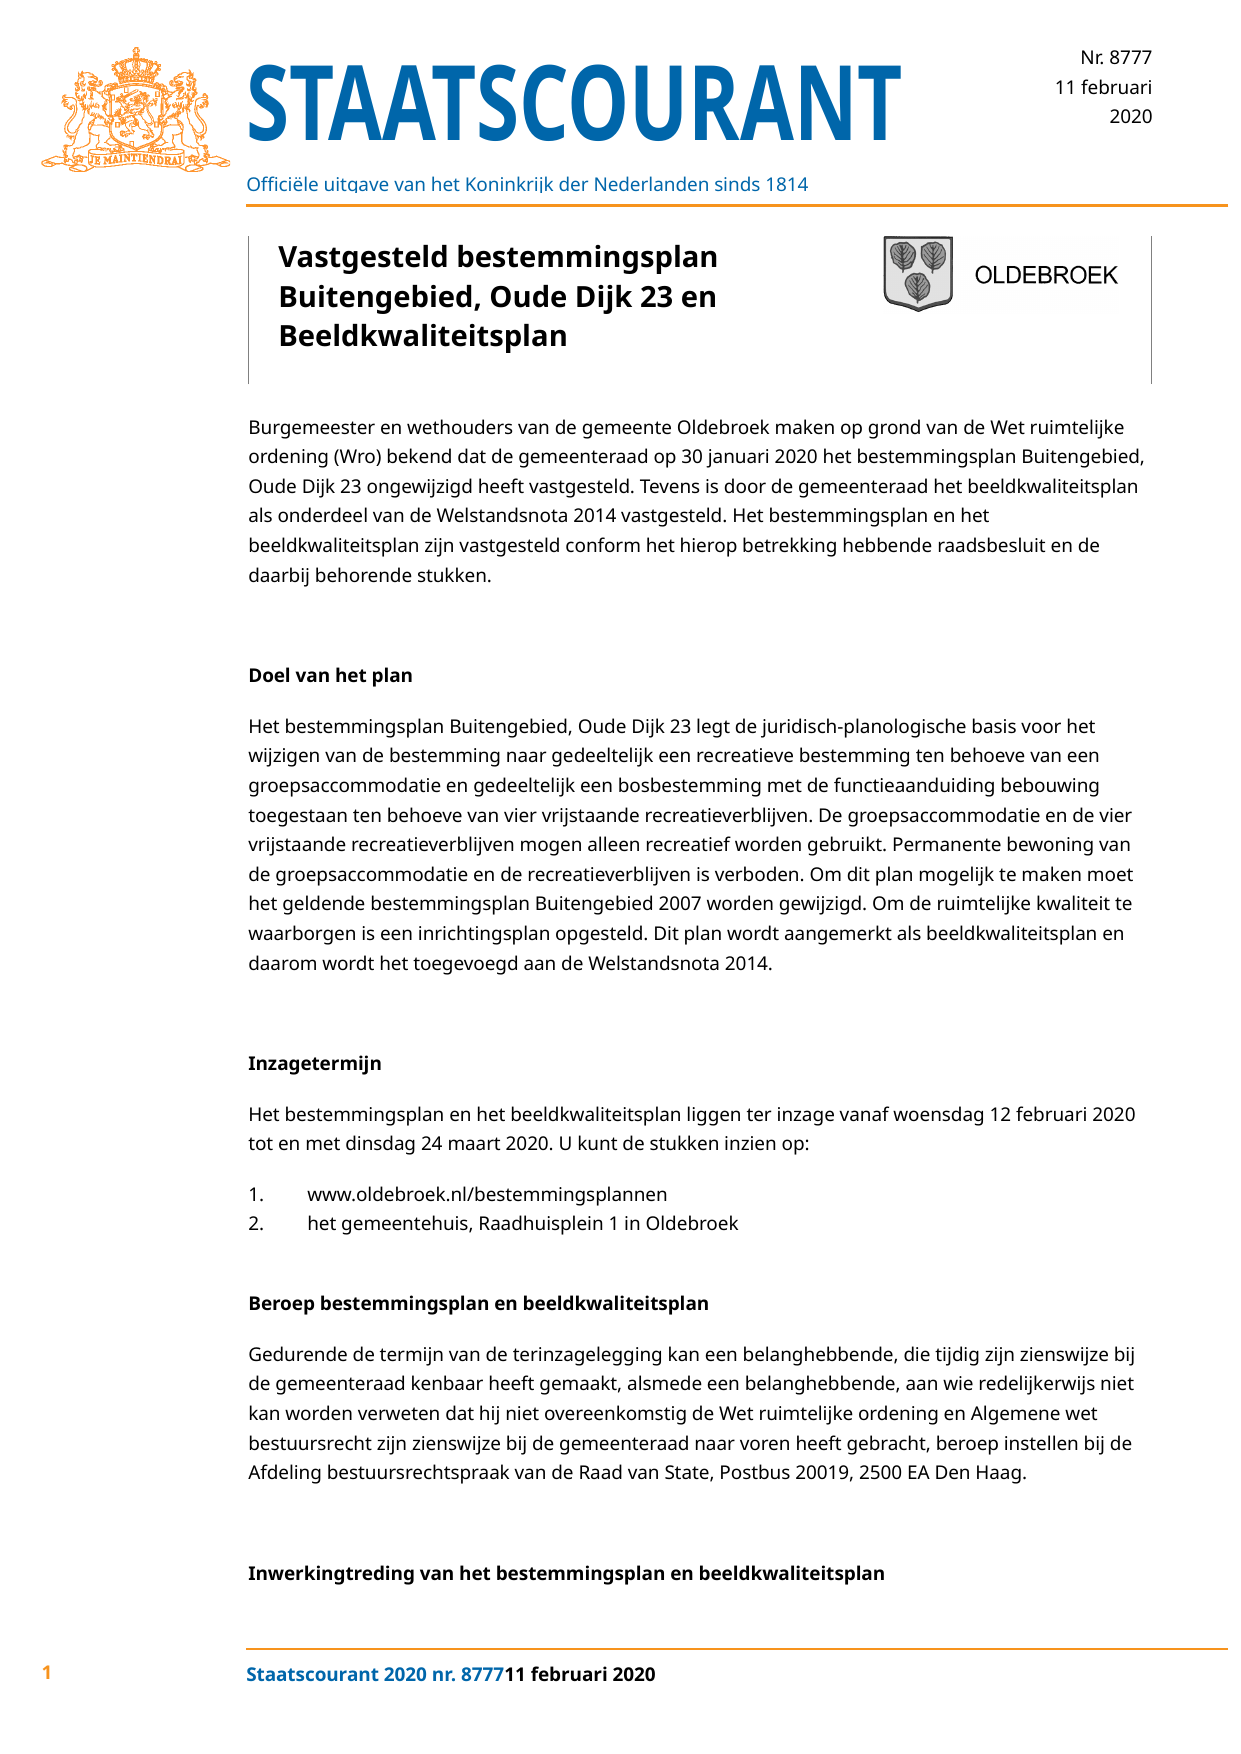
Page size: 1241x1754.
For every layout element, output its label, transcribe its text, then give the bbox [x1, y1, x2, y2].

text Het bestemmingsplan en het beeldkwaliteitsplan liggen ter inzage vanaf woensdag 12 februari 2020 tot en met dinsdag 24 maart 2020. U kunt de stukken inzien op: [248, 1101, 1152, 1156]
text Het bestemmingsplan Buitengebied, Oude Dijk 23 legt de juridisch-planologische basis voor het wijzigen van de bestemming naar gedeeltelijk een recreatieve bestemming ten behoeve van een groepsaccommodatie en gedeeltelijk een bosbestemming met de functieaanduiding bebouwing toegestaan ten behoeve van vier vrijstaande recreatieverblijven. De groepsaccommodatie en de vier vrijstaande recreatieverblijven mogen alleen recreatief worden gebruikt. Permanente bewoning van de groepsaccommodatie en de recreatieverblijven is verboden. Om dit plan mogelijk te maken moet het geldende bestemmingsplan Buitengebied 2007 worden gewijzigd. Om de ruimtelijke kwaliteit te waarborgen is een inrichtingsplan opgesteld. Dit plan wordt aangemerkt als beeldkwaliteitsplan en daarom wordt het toegevoegd aan de Welstandsnota 2014. [248, 713, 1152, 976]
text Doel van het plan [248, 663, 1152, 688]
text Burgemeester en wethouders van de gemeente Oldebroek maken op grond van de Wet ruimtelijke ordening (Wro) bekend dat de gemeenteraad op 30 januari 2020 het bestemmingsplan Buitengebied, Oude Dijk 23 ongewijzigd heeft vastgesteld. Tevens is door de gemeenteraad het beeldkwaliteitsplan als onderdeel van de Welstandsnota 2014 vastgesteld. Het bestemmingsplan en het beeldkwaliteitsplan zijn vastgesteld conform het hierop betrekking hebbende raadsbesluit en de daarbij behorende stukken. [248, 414, 1152, 588]
text Inzagetermijn [248, 1051, 1152, 1076]
picture [882, 236, 1119, 314]
text Beroep bestemmingsplan en beeldkwaliteitsplan [248, 1291, 1152, 1316]
list www.oldebroek.nl/bestemmingsplannen [248, 1181, 1152, 1207]
table_header [850, 236, 1151, 384]
text Gedurende de termijn van de terinzagelegging kan een belanghebbende, die tijdig zijn zienswijze bij de gemeenteraad kenbaar heeft gemaakt, alsmede een belanghebbende, aan wie redelijkerwijs niet kan worden verweten dat hij niet overeenkomstig de Wet ruimtelijke ordening en Algemene wet bestuursrecht zijn zienswijze bij de gemeenteraad naar voren heeft gebracht, beroep instellen bij de Afdeling bestuursrechtspraak van de Raad van State, Postbus 20019, 2500 EA Den Haag. [248, 1341, 1152, 1485]
list het gemeentehuis, Raadhuisplein 1 in Oldebroek [248, 1211, 1152, 1236]
picture [41, 47, 231, 172]
table_header Vastgesteld bestemmingsplan Buitengebied, Oude Dijk 23 en Beeldkwaliteitsplan [249, 236, 850, 384]
text Inwerkingtreding van het bestemmingsplan en beeldkwaliteitsplan [248, 1560, 1152, 1586]
